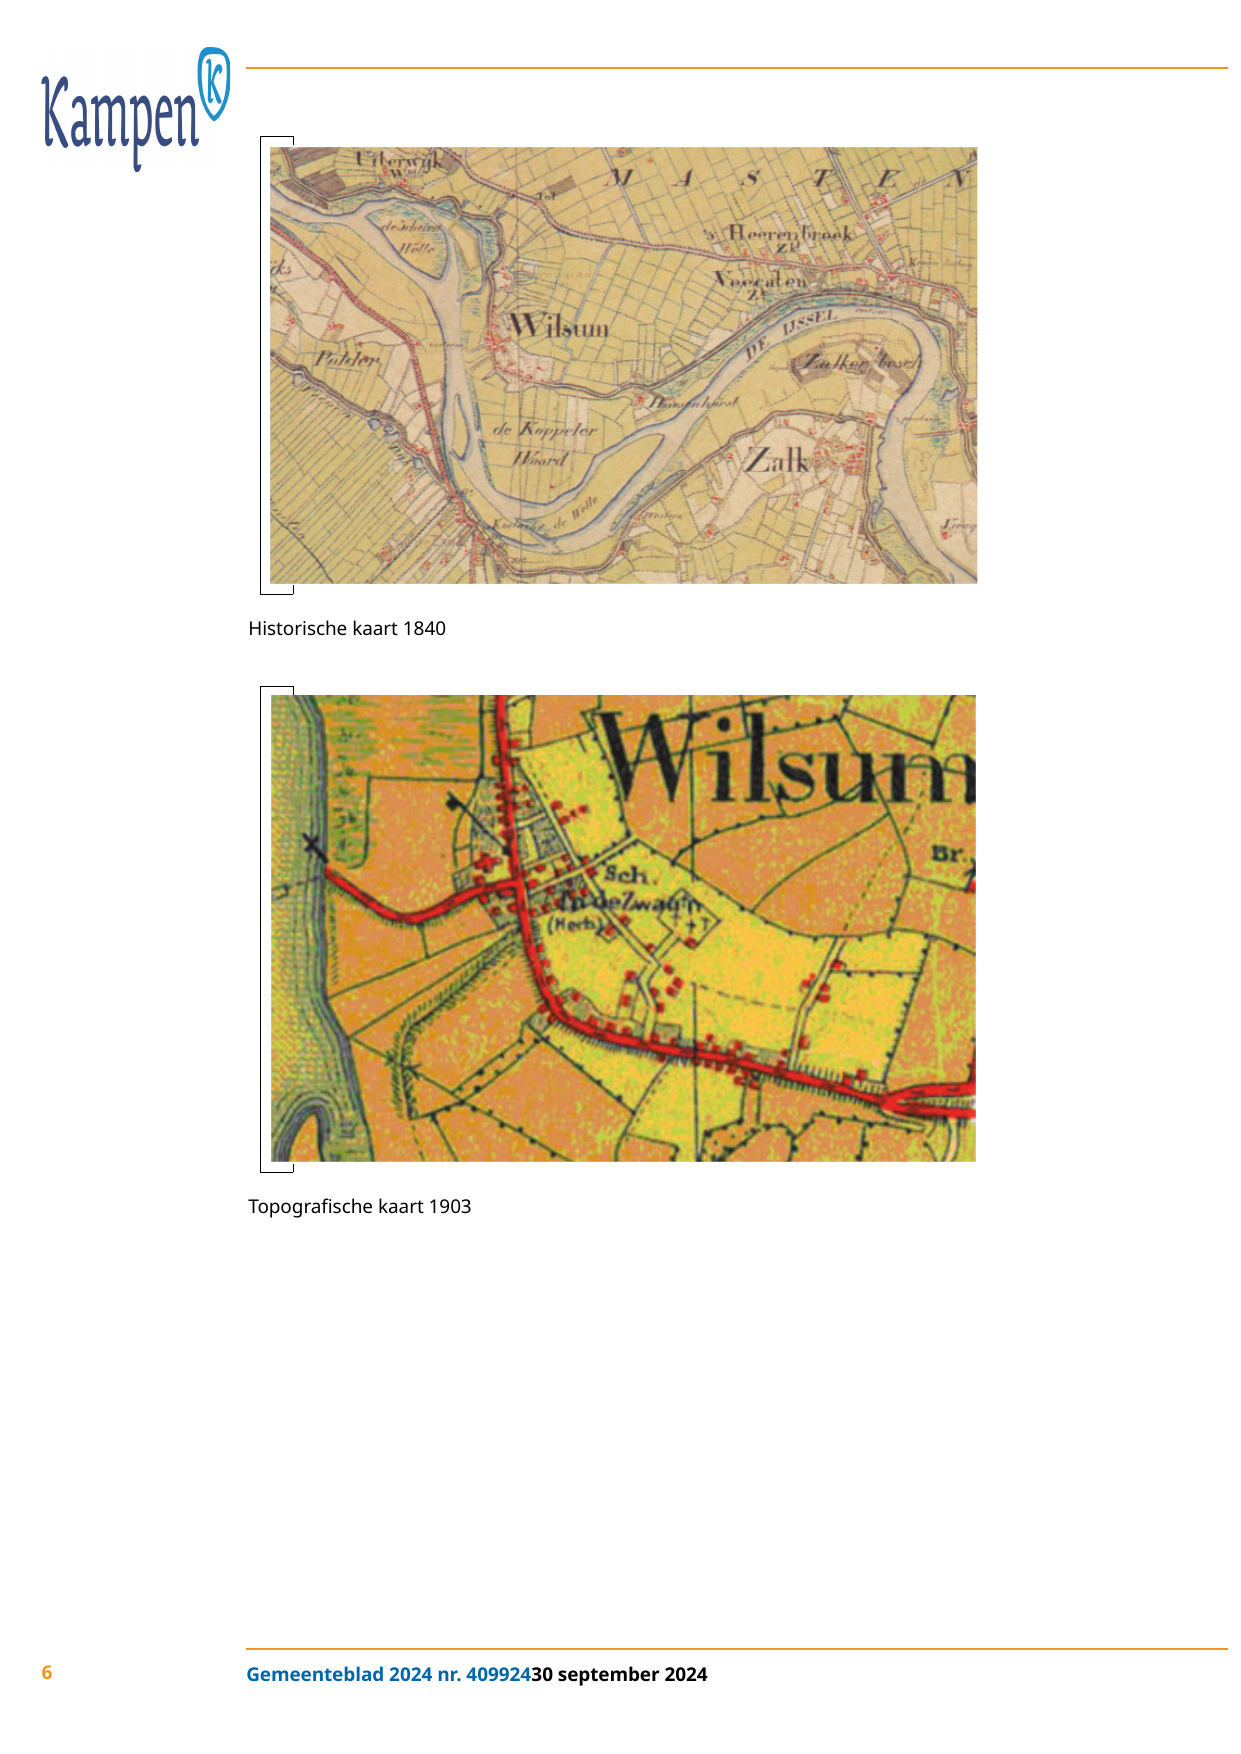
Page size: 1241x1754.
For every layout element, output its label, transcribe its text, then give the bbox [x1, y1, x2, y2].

text Historische kaart 1840 [248, 615, 1152, 641]
picture [268, 145, 978, 585]
picture [268, 695, 978, 1164]
picture [41, 47, 231, 172]
text Topografische kaart 1903 [248, 1193, 1152, 1219]
